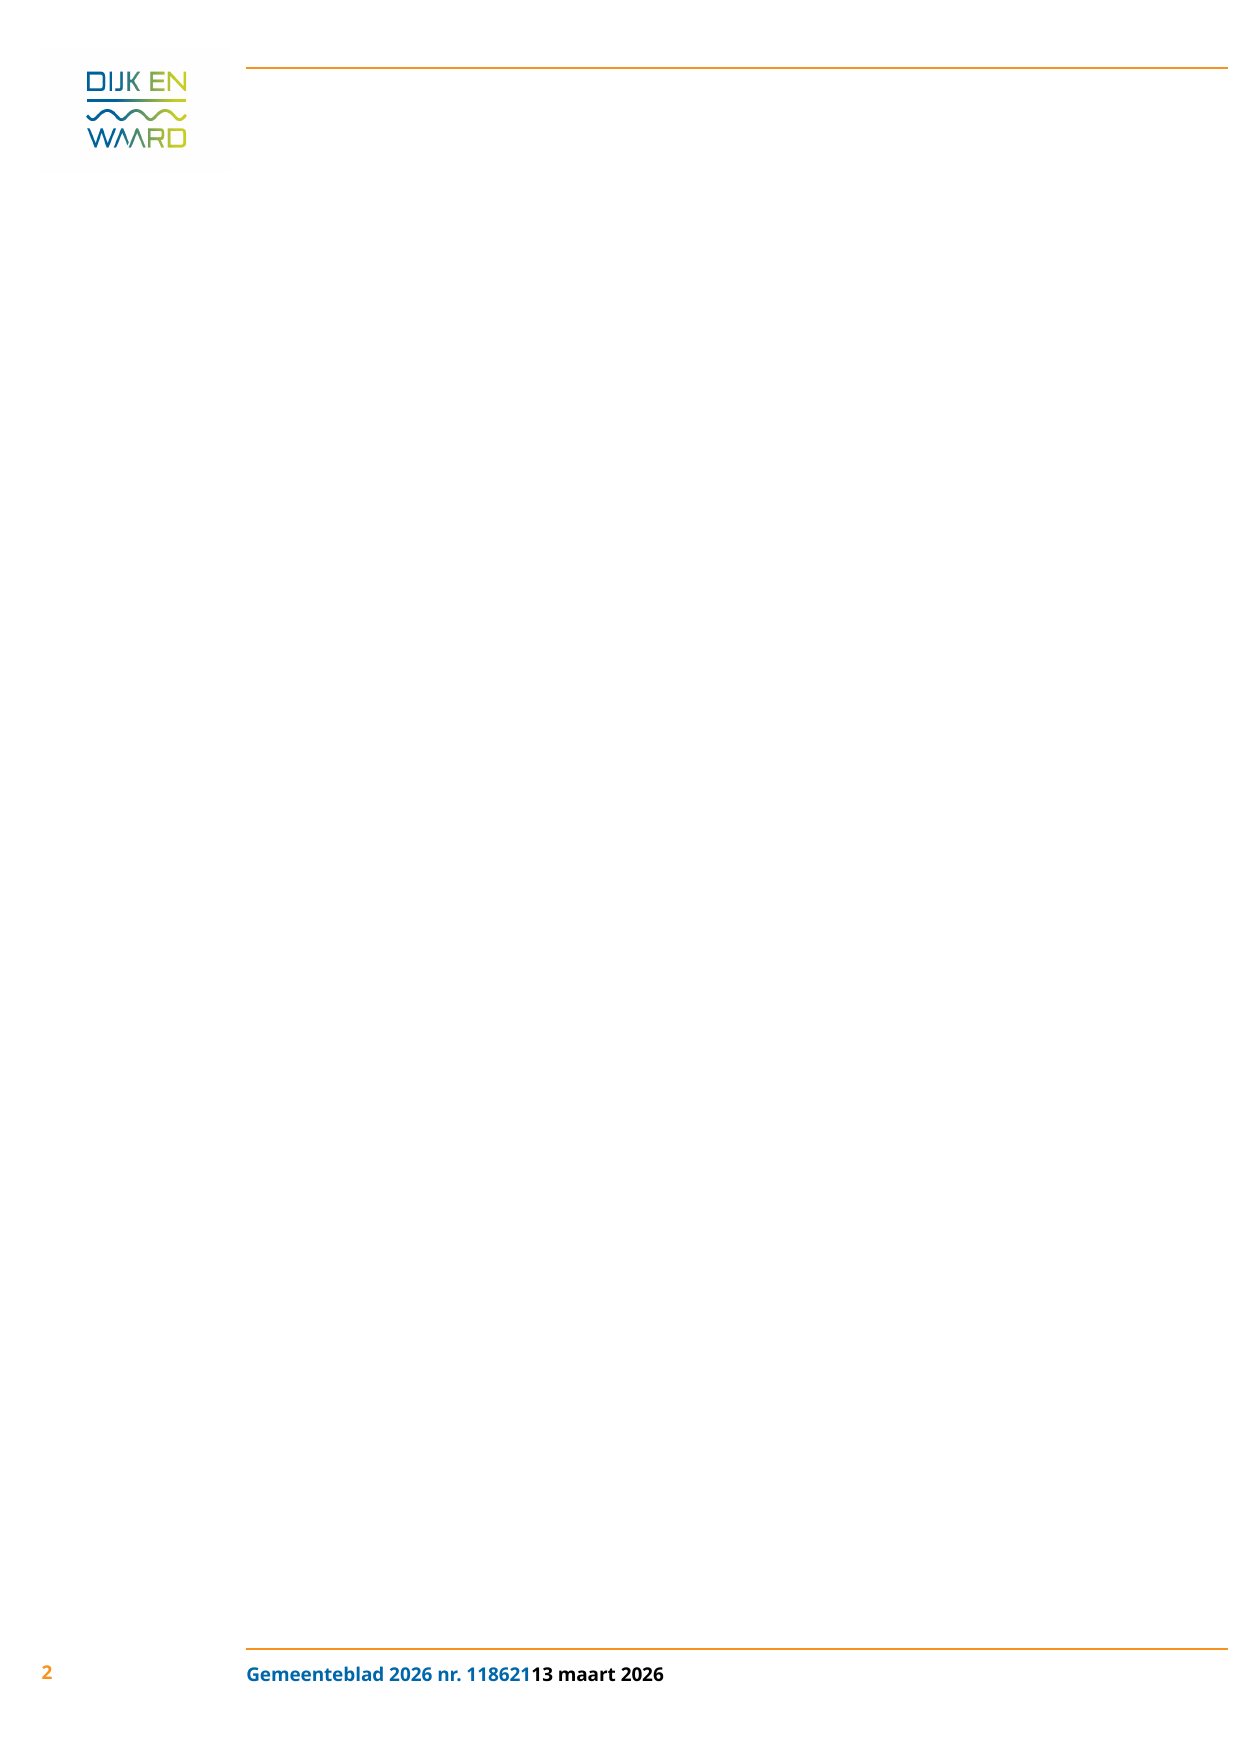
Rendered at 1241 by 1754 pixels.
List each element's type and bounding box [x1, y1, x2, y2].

picture [41, 47, 231, 172]
